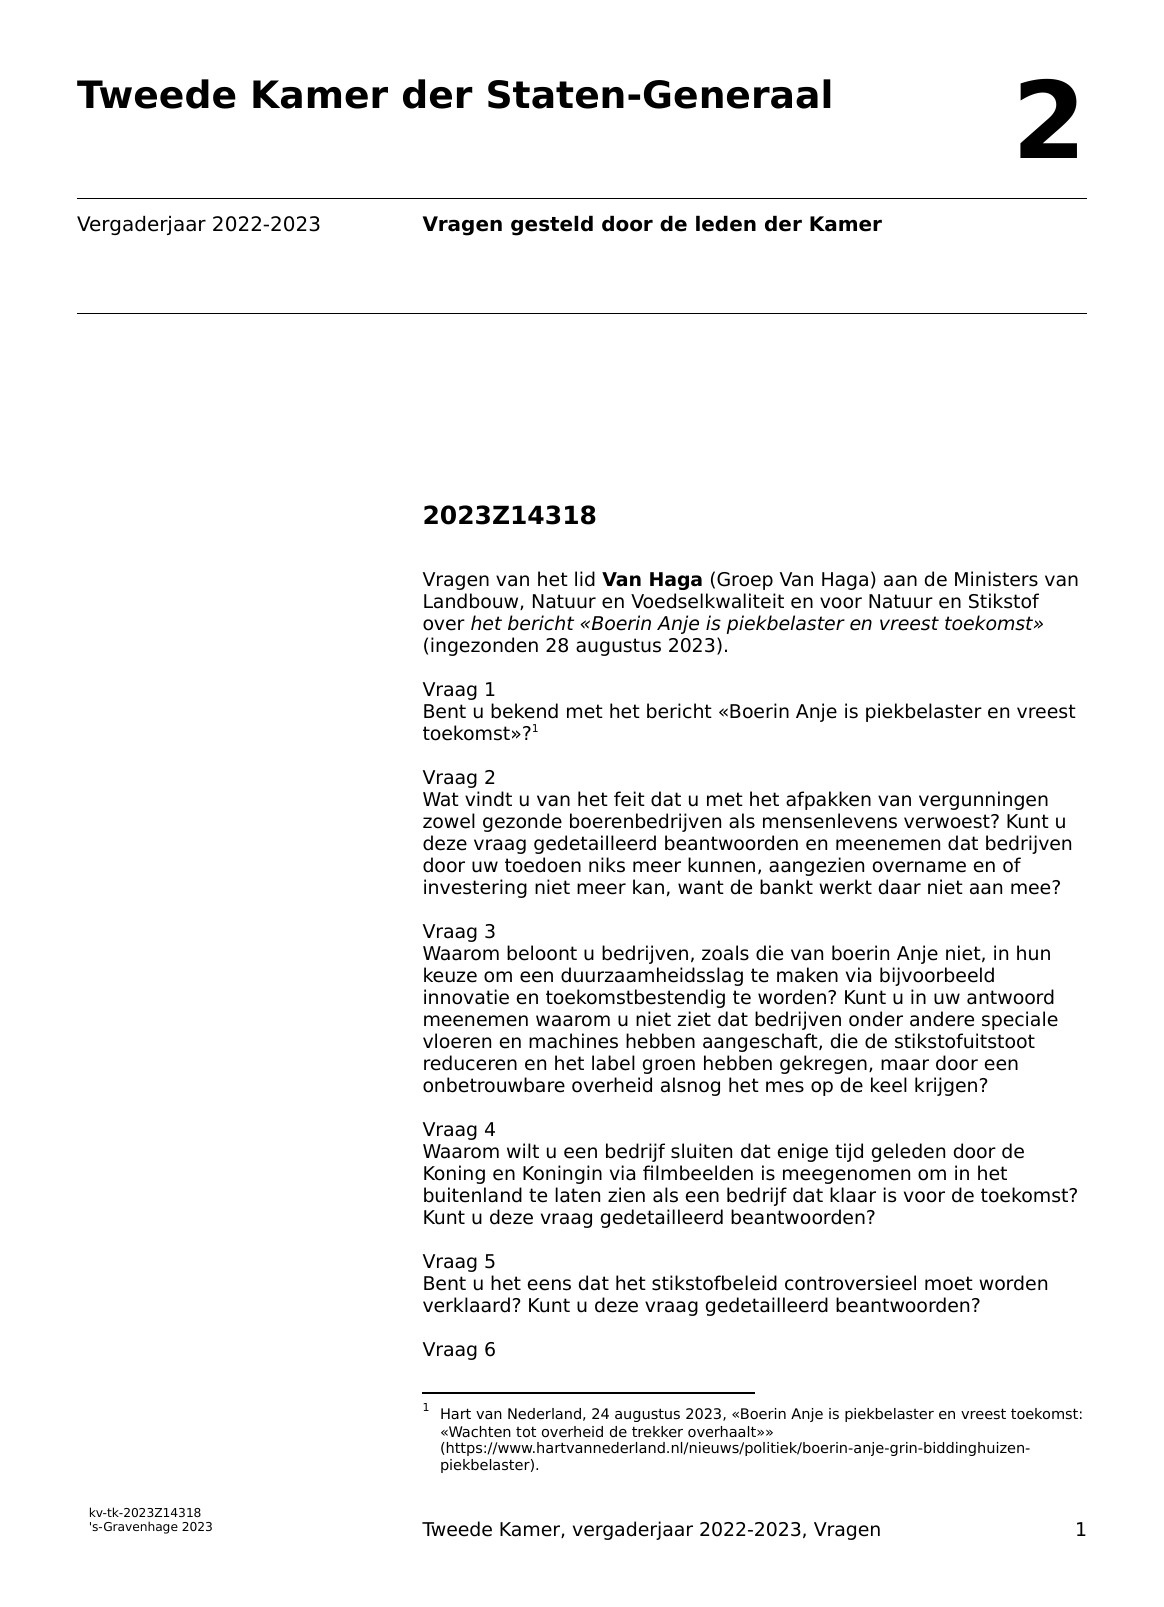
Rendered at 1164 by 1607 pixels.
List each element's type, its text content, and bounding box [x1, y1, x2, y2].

text Vraag 1 [422, 679, 1087, 701]
table_header 2 [886, 59, 1087, 198]
text Bent u bekend met het bericht «Boerin Anje is piekbelaster en vreest toekomst»? [422, 701, 1087, 745]
text Hart van Nederland, 24 augustus 2023, «Boerin Anje is piekbelaster en vreest toekomst: «Wachten tot overheid de trekker overhaalt»» (https://www.hartvannederland.nl/nieuws/politiek/boerin-anje-grin-biddinghuizen-piekbelaster). [422, 1402, 1087, 1474]
text Vraag 3 [422, 921, 1087, 943]
text Waarom wilt u een bedrijf sluiten dat enige tijd geleden door de Koning en Koningin via filmbeelden is meegenomen om in het buitenland te laten zien als een bedrijf dat klaar is voor de toekomst? Kunt u deze vraag gedetailleerd beantwoorden? [422, 1141, 1087, 1229]
text 's-Gravenhage 2023 [88, 1520, 323, 1534]
text Waarom beloont u bedrijven, zoals die van boerin Anje niet, in hun keuze om een duurzaamheidsslag te maken via bijvoorbeeld innovatie en toekomstbestendig te worden? Kunt u in uw antwoord meenemen waarom u niet ziet dat bedrijven onder andere speciale vloeren en machines hebben aangeschaft, die de stikstofuitstoot reduceren en het label groen hebben gekregen, maar door een onbetrouwbare overheid alsnog het mes op de keel krijgen? [422, 943, 1087, 1097]
text Vraag 6 [422, 1339, 1087, 1361]
table_cell Vergaderjaar 2022-2023 [77, 199, 422, 313]
text kv-tk-2023Z14318 [88, 1506, 323, 1520]
text Vragen van het lid Van Haga (Groep Van Haga) aan de Ministers van Landbouw, Natuur en Voedselkwaliteit en voor Natuur en Stikstof over het bericht «Boerin Anje is piekbelaster en vreest toekomst» (ingezonden 28 augustus 2023). [422, 569, 1087, 657]
table_header Tweede Kamer der Staten-Generaal [77, 59, 886, 198]
text Wat vindt u van het feit dat u met het afpakken van vergunningen zowel gezonde boerenbedrijven als mensenlevens verwoest? Kunt u deze vraag gedetailleerd beantwoorden en meenemen dat bedrijven door uw toedoen niks meer kunnen, aangezien overname en of investering niet meer kan, want de bankt werkt daar niet aan mee? [422, 789, 1087, 899]
text Vraag 5 [422, 1251, 1087, 1273]
text Vraag 4 [422, 1119, 1087, 1141]
text 2023Z14318 [422, 501, 1087, 531]
table_cell Vragen gesteld door de leden der Kamer [422, 199, 1087, 313]
text Vraag 2 [422, 767, 1087, 789]
text Bent u het eens dat het stikstofbeleid controversieel moet worden verklaard? Kunt u deze vraag gedetailleerd beantwoorden? [422, 1273, 1087, 1317]
